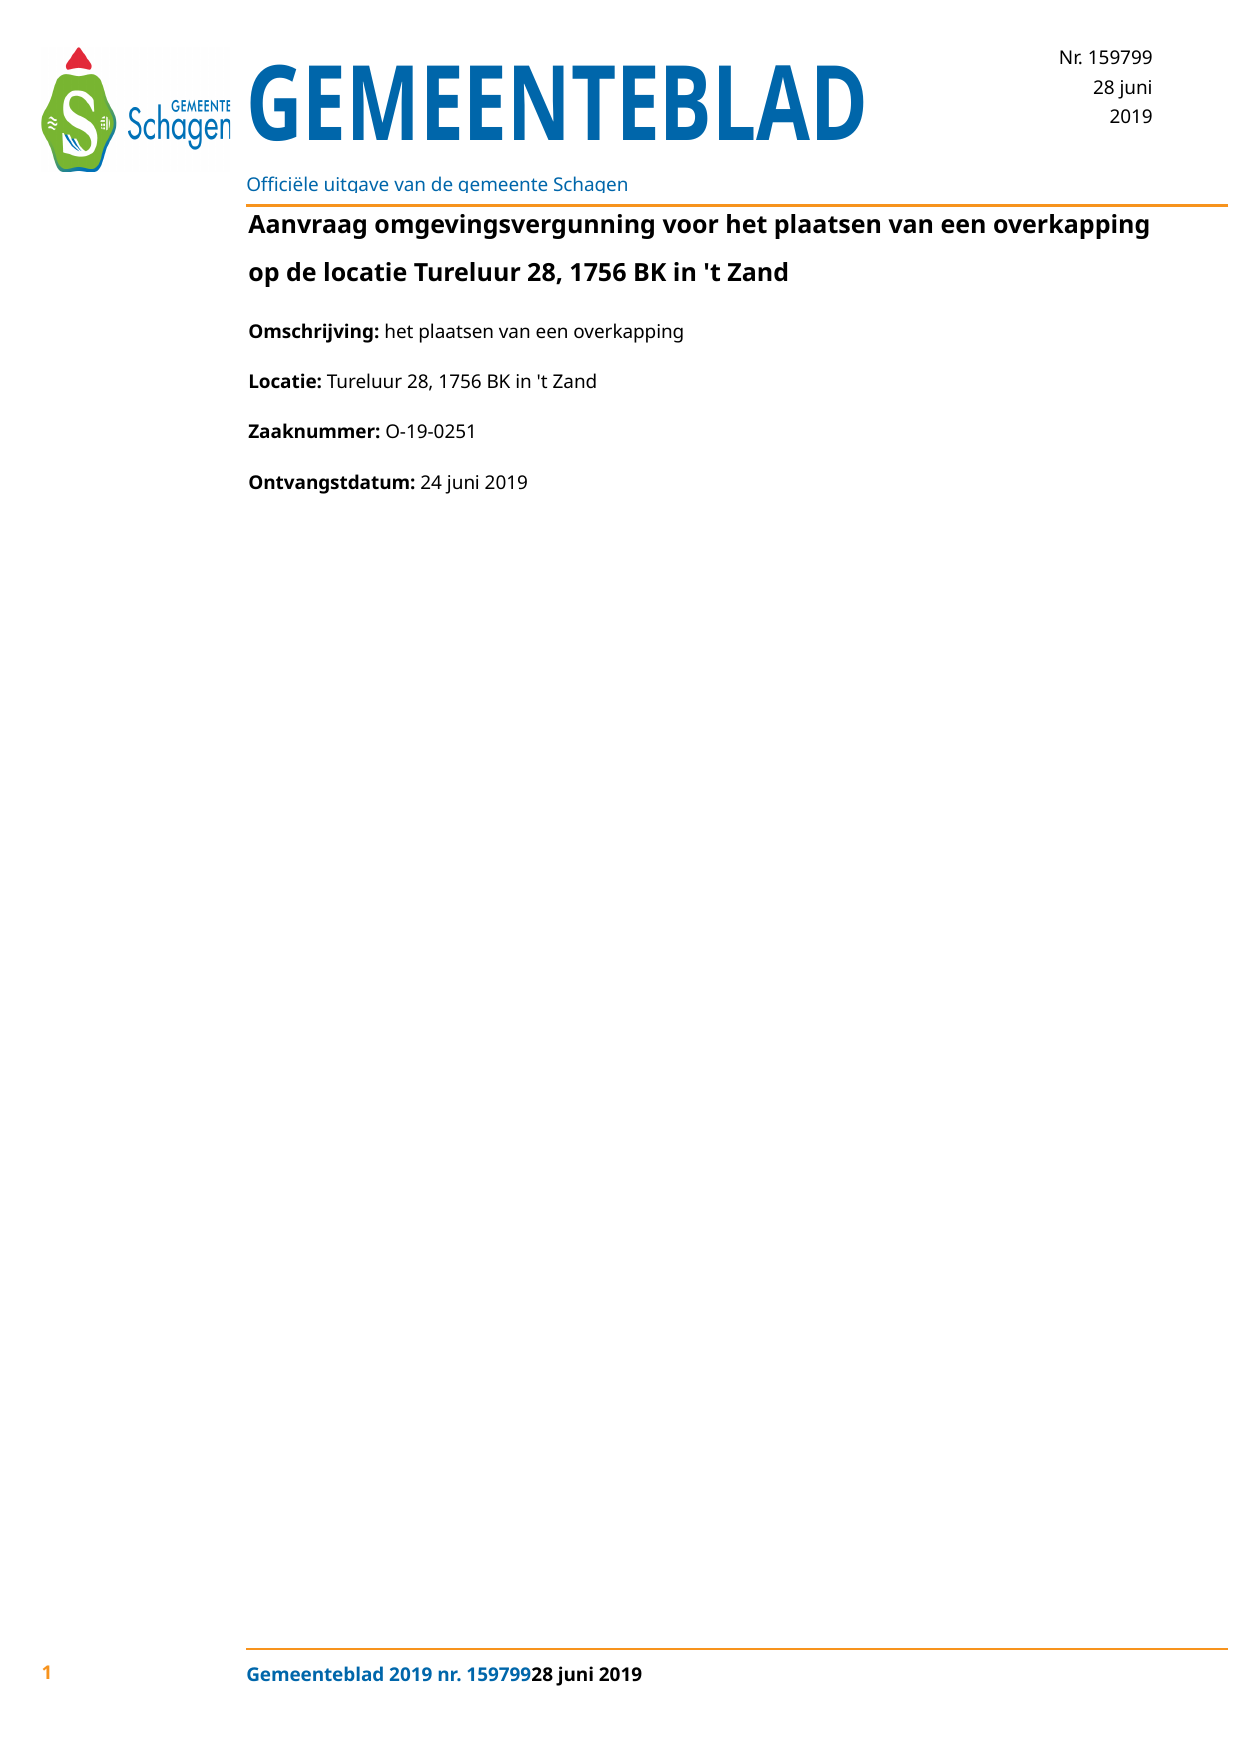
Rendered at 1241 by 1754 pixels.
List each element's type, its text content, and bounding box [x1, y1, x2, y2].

text Omschrijving: het plaatsen van een overkapping [248, 318, 1152, 344]
text Ontvangstdatum: 24 juni 2019 [248, 469, 1152, 495]
text Aanvraag omgevingsvergunning voor het plaatsen van een overkapping op de locatie Tureluur 28, 1756 BK in 't Zand [248, 207, 1152, 288]
text Locatie: Tureluur 28, 1756 BK in 't Zand [248, 368, 1152, 394]
picture [41, 47, 231, 172]
text Zaaknummer: O-19-0251 [248, 419, 1152, 444]
